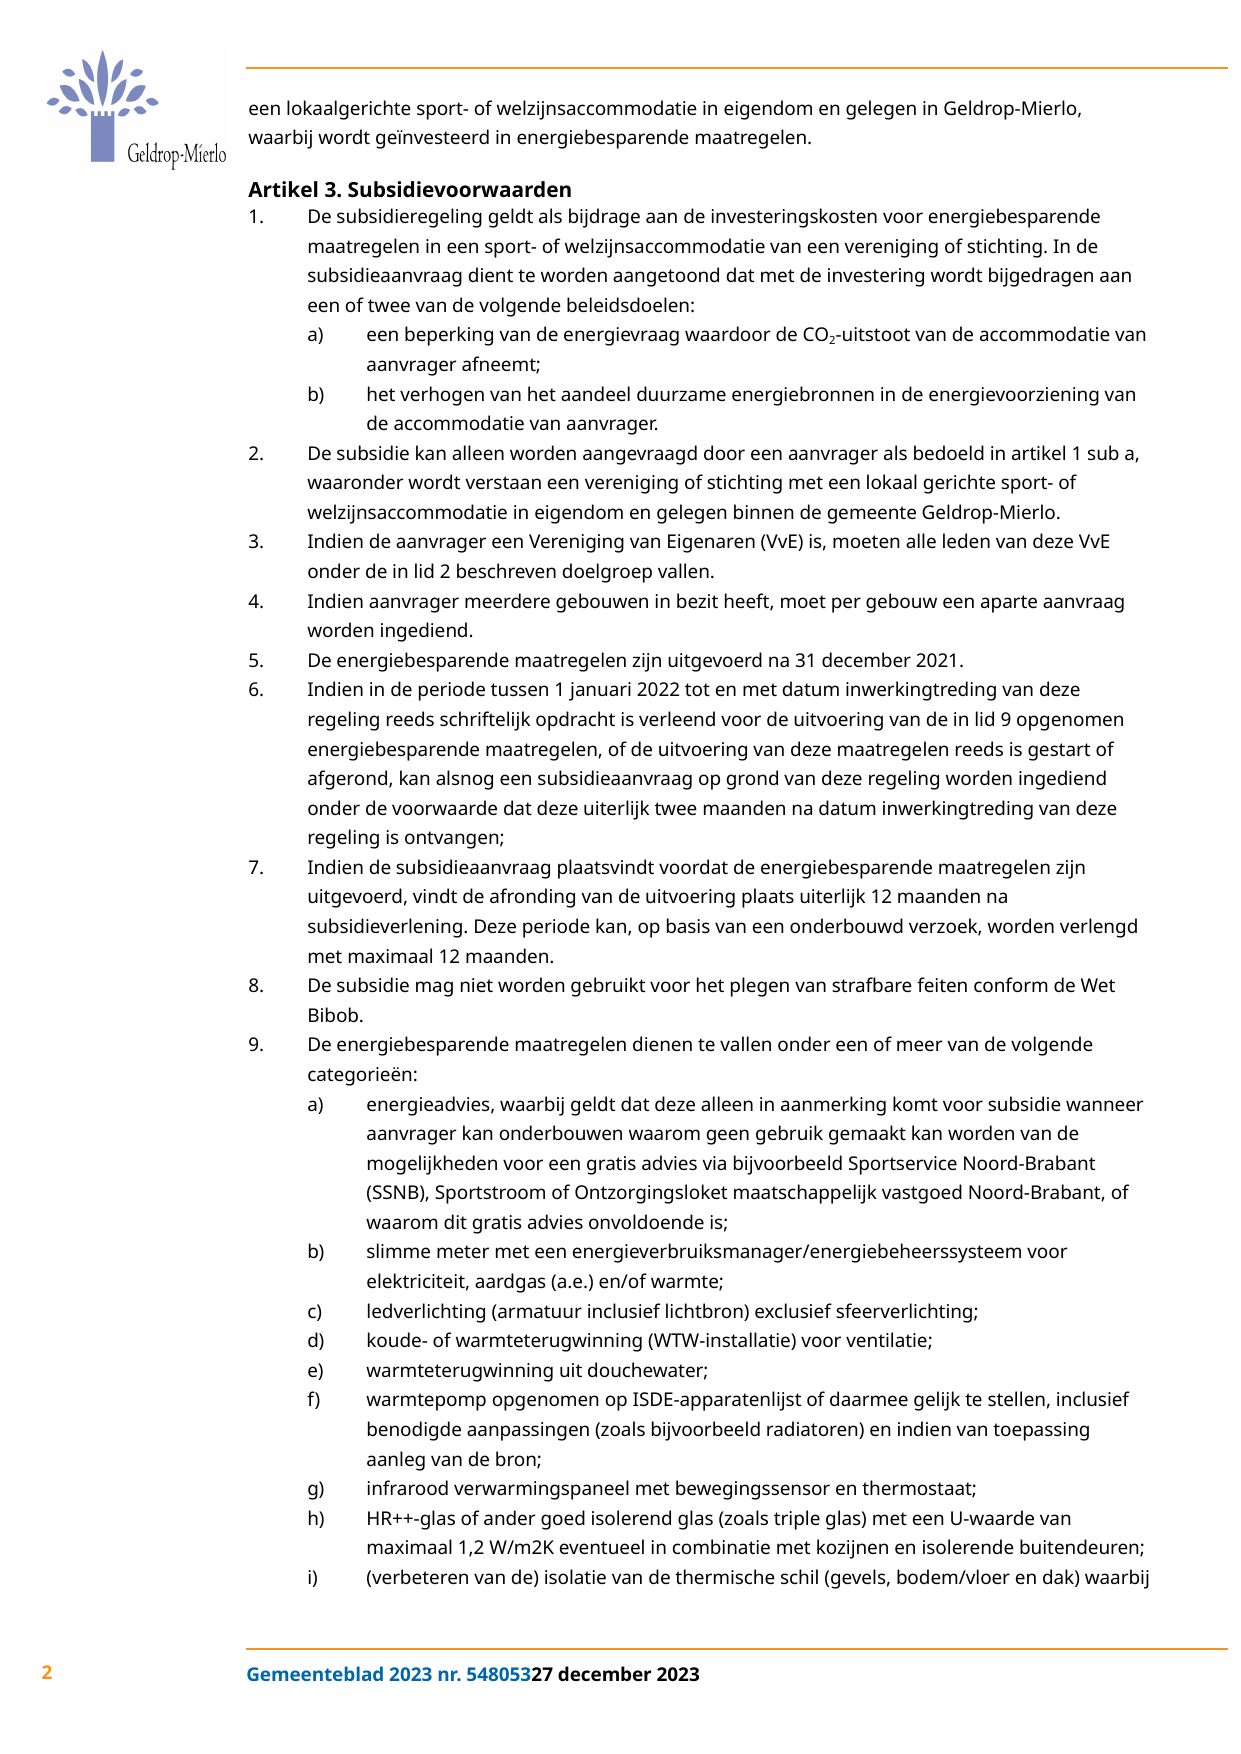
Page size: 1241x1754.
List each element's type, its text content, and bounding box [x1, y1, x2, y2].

list warmteterugwinning uit douchewater; [307, 1357, 1152, 1383]
text Artikel 3. Subsidievoorwaarden [248, 175, 1152, 203]
list (verbeteren van de) isolatie van de thermische schil (gevels, bodem/vloer en dak) waarbij [307, 1564, 1152, 1590]
list slimme meter met een energieverbruiksmanager/energiebeheerssysteem voor elektriciteit, aardgas (a.e.) en/of warmte; [307, 1239, 1152, 1294]
list ledverlichting (armatuur inclusief lichtbron) exclusief sfeerverlichting; [307, 1298, 1152, 1323]
list koude- of warmteterugwinning (WTW-installatie) voor ventilatie; [307, 1327, 1152, 1353]
text een lokaalgerichte sport- of welzijnsaccommodatie in eigendom en gelegen in Geldrop-Mierlo, waarbij wordt geïnvesteerd in energiebesparende maatregelen. [248, 95, 1152, 150]
list energieadvies, waarbij geldt dat deze alleen in aanmerking komt voor subsidie wanneer aanvrager kan onderbouwen waarom geen gebruik gemaakt kan worden van de mogelijkheden voor een gratis advies via bijvoorbeeld Sportservice Noord-Brabant (SSNB), Sportstroom of Ontzorgingsloket maatschappelijk vastgoed Noord-Brabant, of waarom dit gratis advies onvoldoende is; [307, 1091, 1152, 1235]
list De energiebesparende maatregelen zijn uitgevoerd na 31 december 2021. [248, 647, 1152, 673]
list De energiebesparende maatregelen dienen te vallen onder een of meer van de volgende categorieën: [248, 1032, 1152, 1087]
list De subsidie kan alleen worden aangevraagd door een aanvrager als bedoeld in artikel 1 sub a, waaronder wordt verstaan een vereniging of stichting met een lokaal gerichte sport- of welzijnsaccommodatie in eigendom en gelegen binnen de gemeente Geldrop-Mierlo. [248, 440, 1152, 525]
list Indien de aanvrager een Vereniging van Eigenaren (VvE) is, moeten alle leden van deze VvE onder de in lid 2 beschreven doelgroep vallen. [248, 529, 1152, 584]
list een beperking van de energievraag waardoor de CO2-uitstoot van de accommodatie van aanvrager afneemt; [307, 322, 1152, 377]
picture [41, 47, 231, 172]
list De subsidie mag niet worden gebruikt voor het plegen van strafbare feiten conform de Wet Bibob. [248, 972, 1152, 1028]
list het verhogen van het aandeel duurzame energiebronnen in de energievoorziening van de accommodatie van aanvrager. [307, 381, 1152, 436]
list infrarood verwarmingspaneel met bewegingssensor en thermostaat; [307, 1475, 1152, 1501]
list HR++-glas of ander goed isolerend glas (zoals triple glas) met een U-waarde van maximaal 1,2 W/m2K eventueel in combinatie met kozijnen en isolerende buitendeuren; [307, 1505, 1152, 1560]
list Indien aanvrager meerdere gebouwen in bezit heeft, moet per gebouw een aparte aanvraag worden ingediend. [248, 588, 1152, 643]
list Indien in de periode tussen 1 januari 2022 tot en met datum inwerkingtreding van deze regeling reeds schriftelijk opdracht is verleend voor de uitvoering van de in lid 9 opgenomen energiebesparende maatregelen, of de uitvoering van deze maatregelen reeds is gestart of afgerond, kan alsnog een subsidieaanvraag op grond van deze regeling worden ingediend onder de voorwaarde dat deze uiterlijk twee maanden na datum inwerkingtreding van deze regeling is ontvangen; [248, 677, 1152, 850]
list De subsidieregeling geldt als bijdrage aan de investeringskosten voor energiebesparende maatregelen in een sport- of welzijnsaccommodatie van een vereniging of stichting. In de subsidieaanvraag dient te worden aangetoond dat met de investering wordt bijgedragen aan een of twee van de volgende beleidsdoelen: [248, 203, 1152, 318]
list warmtepomp opgenomen op ISDE-apparatenlijst of daarmee gelijk te stellen, inclusief benodigde aanpassingen (zoals bijvoorbeeld radiatoren) en indien van toepassing aanleg van de bron; [307, 1387, 1152, 1471]
list Indien de subsidieaanvraag plaatsvindt voordat de energiebesparende maatregelen zijn uitgevoerd, vindt de afronding van de uitvoering plaats uiterlijk 12 maanden na subsidieverlening. Deze periode kan, op basis van een onderbouwd verzoek, worden verlengd met maximaal 12 maanden. [248, 854, 1152, 968]
